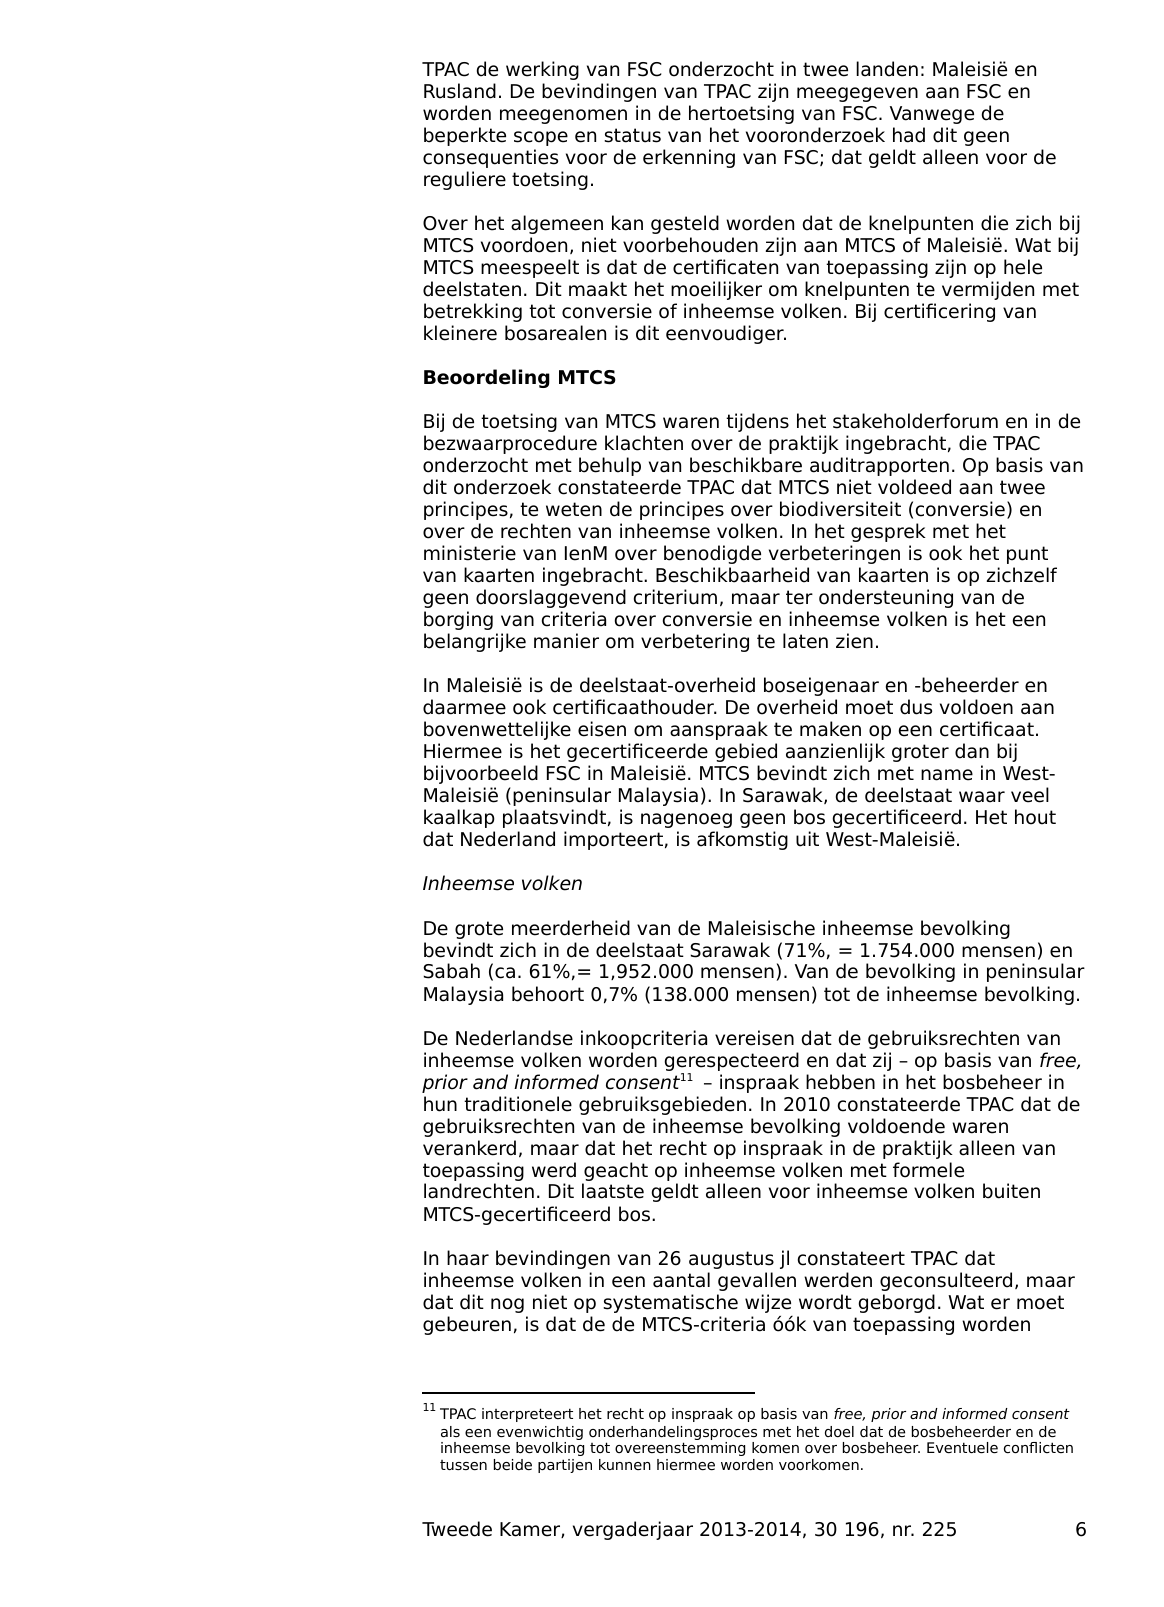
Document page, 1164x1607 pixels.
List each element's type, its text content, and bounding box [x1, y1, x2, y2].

text TPAC de werking van FSC onderzocht in twee landen: Maleisië en Rusland. De bevindingen van TPAC zijn meegegeven aan FSC en worden meegenomen in de hertoetsing van FSC. Vanwege de beperkte scope en status van het vooronderzoek had dit geen consequenties voor de erkenning van FSC; dat geldt alleen voor de reguliere toetsing. [422, 59, 1087, 191]
subtitle Beoordeling MTCS [422, 367, 1087, 389]
text In haar bevindingen van 26 augustus jl constateert TPAC dat inheemse volken in een aantal gevallen werden geconsulteerd, maar dat dit nog niet op systematische wijze wordt geborgd. Wat er moet gebeuren, is dat de de MTCS-criteria óók van toepassing worden [422, 1248, 1087, 1336]
text In Maleisië is de deelstaat-overheid boseigenaar en -beheerder en daarmee ook certificaathouder. De overheid moet dus voldoen aan bovenwettelijke eisen om aanspraak te maken op een certificaat. Hiermee is het gecertificeerde gebied aanzienlijk groter dan bij bijvoorbeeld FSC in Maleisië. MTCS bevindt zich met name in West-Maleisië (peninsular Malaysia). In Sarawak, de deelstaat waar veel kaalkap plaatsvindt, is nagenoeg geen bos gecertificeerd. Het hout dat Nederland importeert, is afkomstig uit West-Maleisië. [422, 675, 1087, 851]
text Bij de toetsing van MTCS waren tijdens het stakeholderforum en in de bezwaarprocedure klachten over de praktijk ingebracht, die TPAC onderzocht met behulp van beschikbare auditrapporten. Op basis van dit onderzoek constateerde TPAC dat MTCS niet voldeed aan twee principes, te weten de principes over biodiversiteit (conversie) en over de rechten van inheemse volken. In het gesprek met het ministerie van IenM over benodigde verbeteringen is ook het punt van kaarten ingebracht. Beschikbaarheid van kaarten is op zichzelf geen doorslaggevend criterium, maar ter ondersteuning van de borging van criteria over conversie en inheemse volken is het een belangrijke manier om verbetering te laten zien. [422, 411, 1087, 653]
text TPAC interpreteert het recht op inspraak op basis van free, prior and informed consent als een evenwichtig onderhandelingsproces met het doel dat de bosbeheerder en de inheemse bevolking tot overeenstemming komen over bosbeheer. Eventuele conflicten tussen beide partijen kunnen hiermee worden voorkomen. [422, 1402, 1087, 1474]
subtitle Inheemse volken [422, 873, 1087, 895]
text Over het algemeen kan gesteld worden dat de knelpunten die zich bij MTCS voordoen, niet voorbehouden zijn aan MTCS of Maleisië. Wat bij MTCS meespeelt is dat de certificaten van toepassing zijn op hele deelstaten. Dit maakt het moeilijker om knelpunten te vermijden met betrekking tot conversie of inheemse volken. Bij certificering van kleinere bosarealen is dit eenvoudiger. [422, 213, 1087, 345]
text De Nederlandse inkoopcriteria vereisen dat de gebruiksrechten van inheemse volken worden gerespecteerd en dat zij – op basis van free, prior and informed consent – inspraak hebben in het bosbeheer in hun traditionele gebruiksgebieden. In 2010 constateerde TPAC dat de gebruiksrechten van de inheemse bevolking voldoende waren verankerd, maar dat het recht op inspraak in de praktijk alleen van toepassing werd geacht op inheemse volken met formele landrechten. Dit laatste geldt alleen voor inheemse volken buiten MTCS-gecertificeerd bos. [422, 1028, 1087, 1225]
text De grote meerderheid van de Maleisische inheemse bevolking bevindt zich in de deelstaat Sarawak (71%, = 1.754.000 mensen) en Sabah (ca. 61%,= 1,952.000 mensen). Van de bevolking in peninsular Malaysia behoort 0,7% (138.000 mensen) tot de inheemse bevolking. [422, 917, 1087, 1005]
